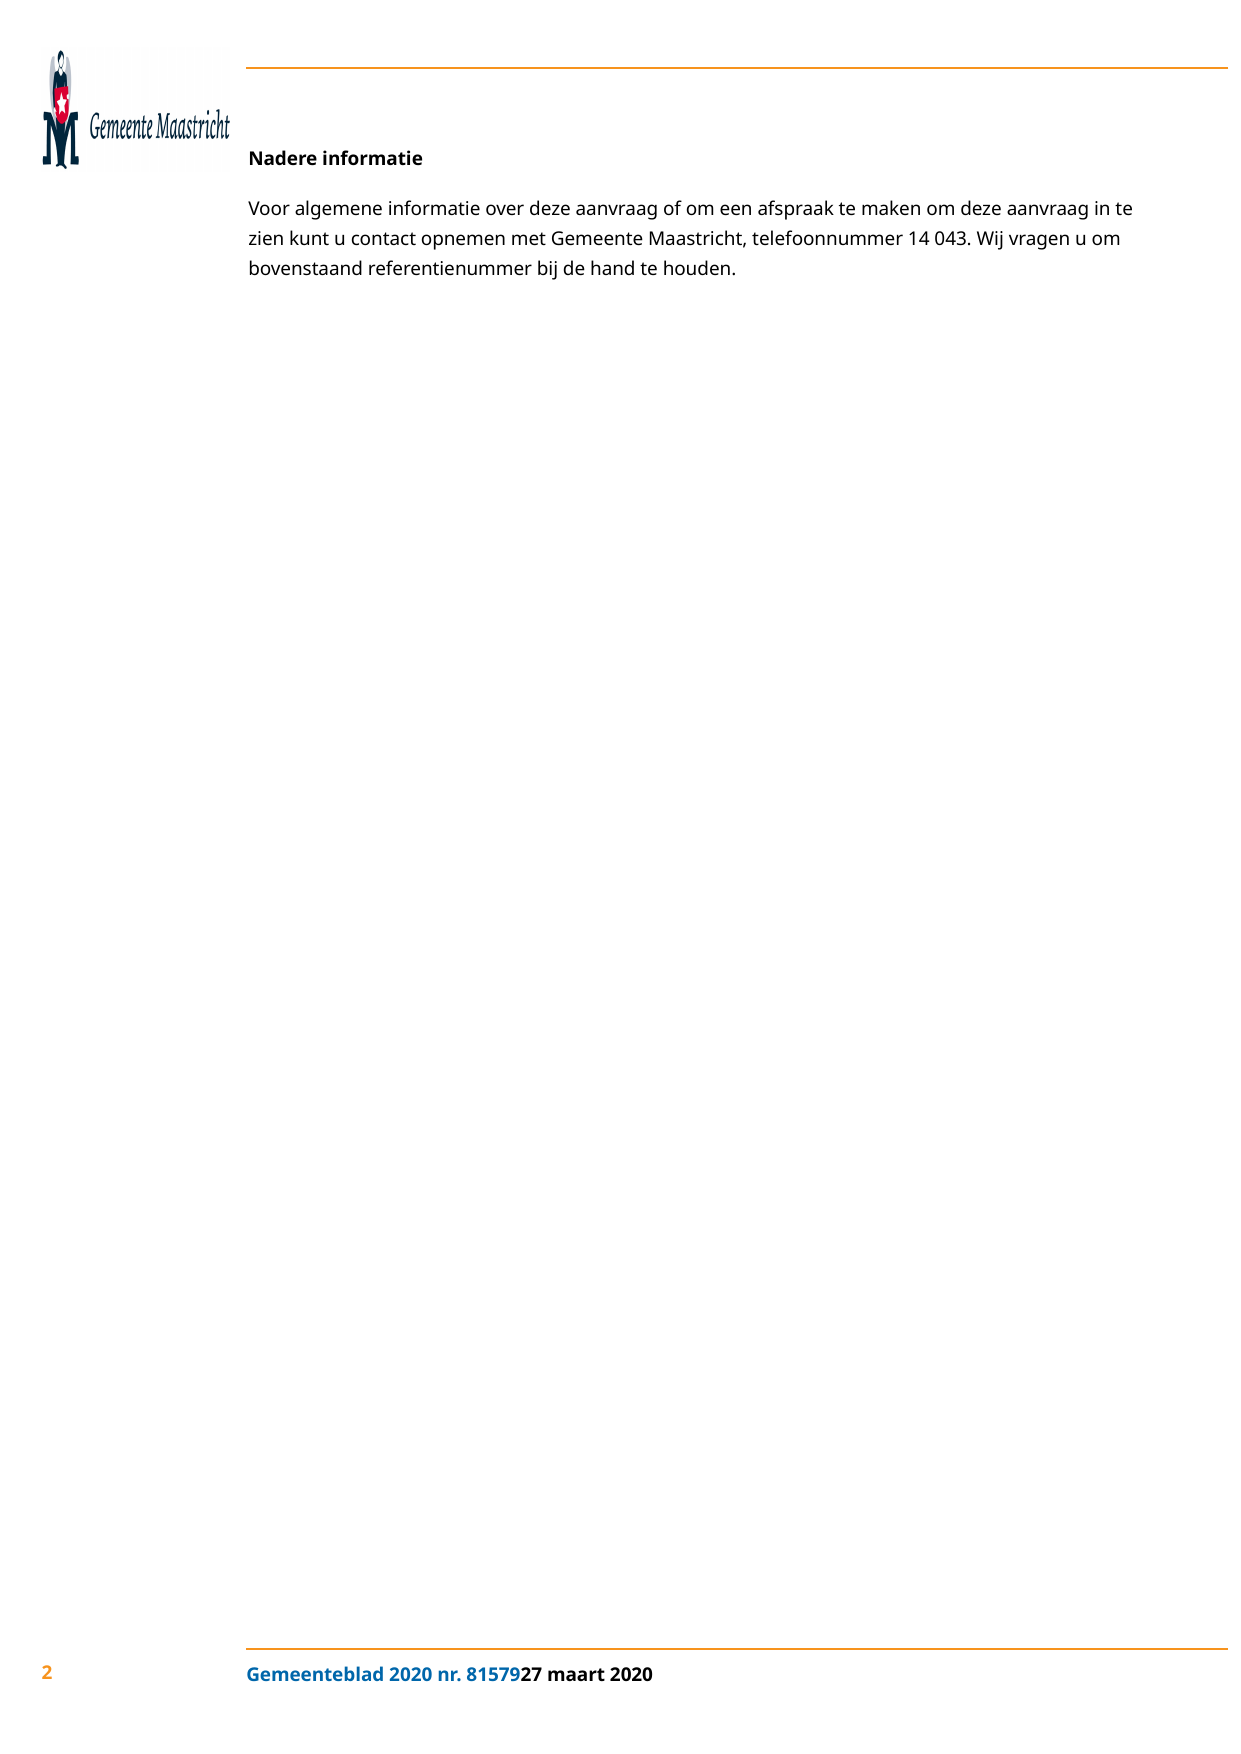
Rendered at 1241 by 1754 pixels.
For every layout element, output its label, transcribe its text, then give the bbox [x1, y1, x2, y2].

text Nadere informatie [248, 145, 1152, 171]
picture [41, 47, 231, 172]
text Voor algemene informatie over deze aanvraag of om een afspraak te maken om deze aanvraag in te zien kunt u contact opnemen met Gemeente Maastricht, telefoonnummer 14 043. Wij vragen u om bovenstaand referentienummer bij de hand te houden. [248, 196, 1152, 281]
